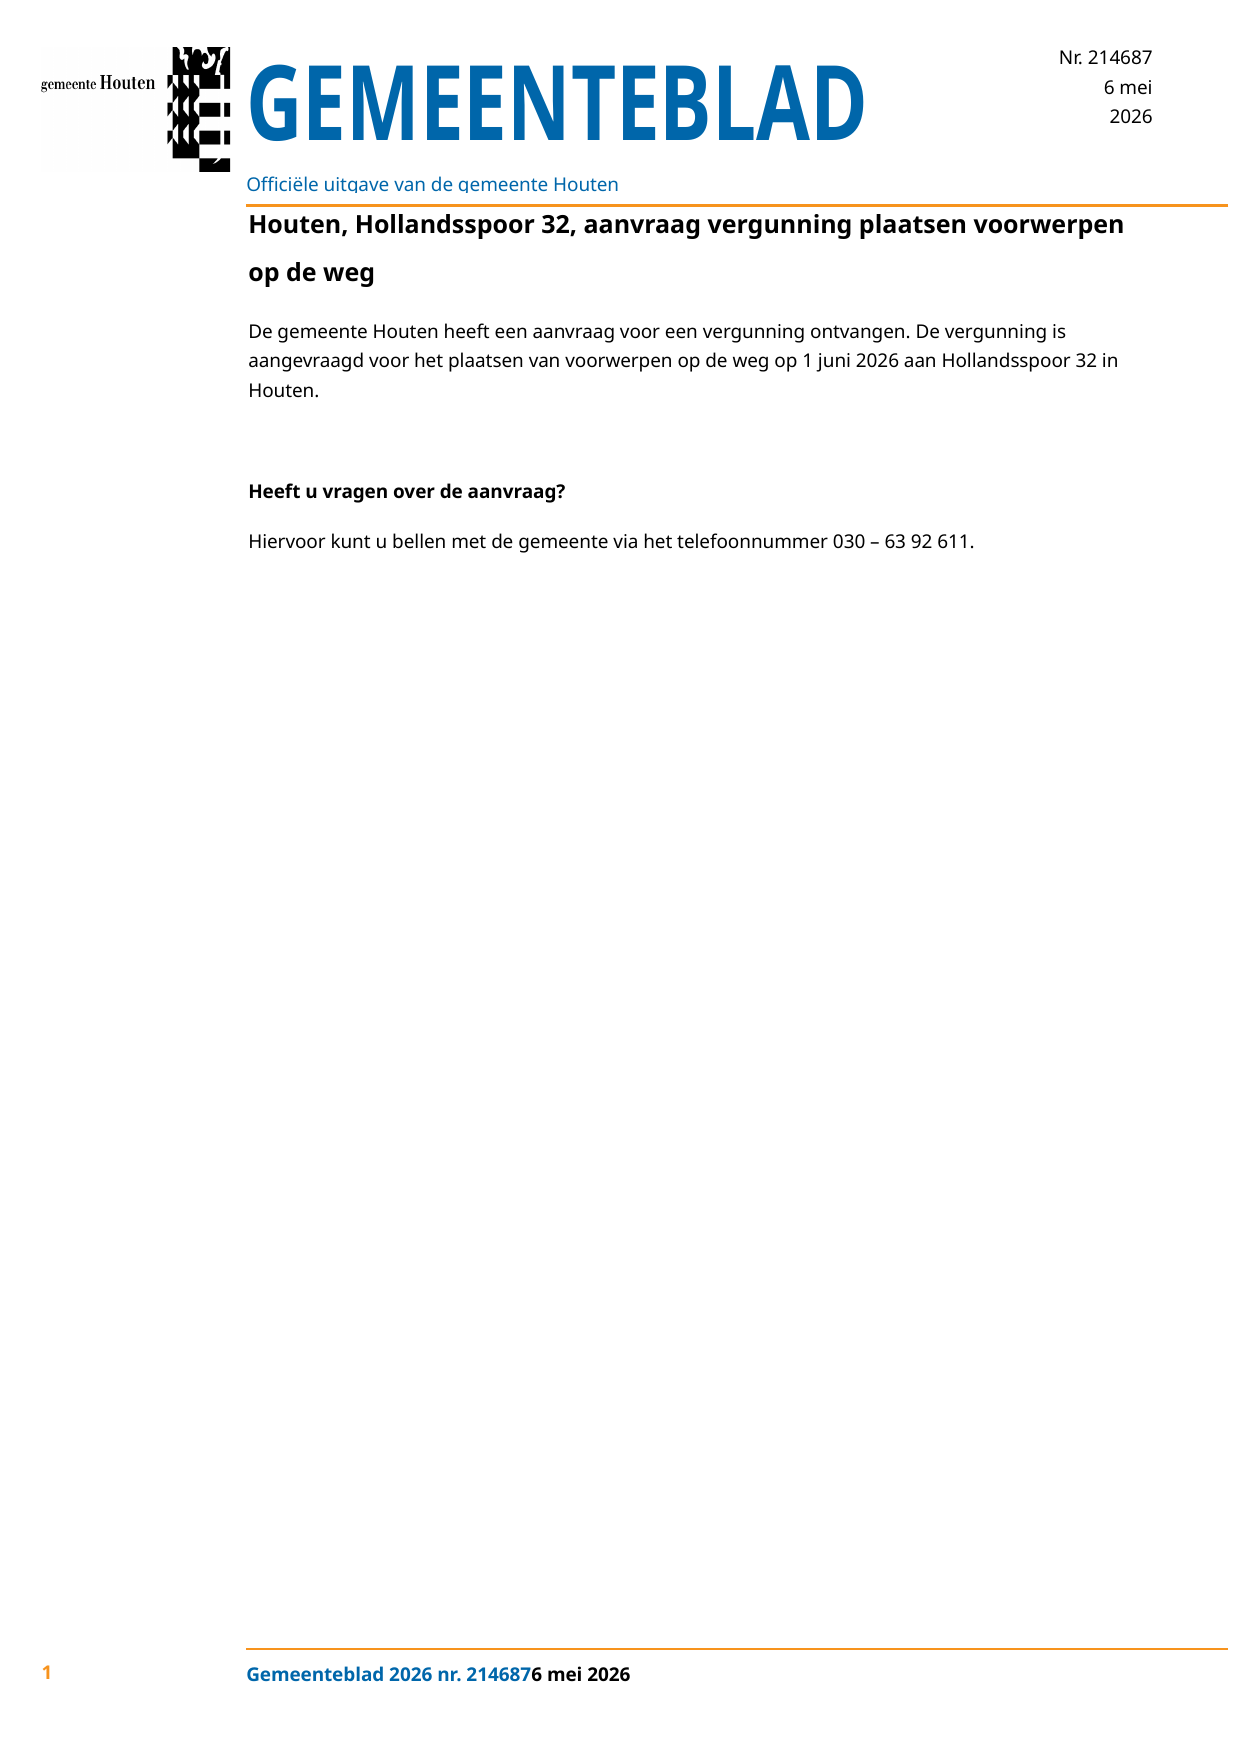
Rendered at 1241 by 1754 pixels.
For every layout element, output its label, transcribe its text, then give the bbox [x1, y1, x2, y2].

picture [41, 47, 231, 172]
text De gemeente Houten heeft een aanvraag voor een vergunning ontvangen. De vergunning is aangevraagd voor het plaatsen van voorwerpen op de weg op 1 juni 2026 aan Hollandsspoor 32 in Houten. [248, 318, 1152, 403]
text Heeft u vragen over de aanvraag? [248, 478, 1152, 504]
text Hiervoor kunt u bellen met de gemeente via het telefoonnummer 030 – 63 92 611. [248, 528, 1152, 554]
text Houten, Hollandsspoor 32, aanvraag vergunning plaatsen voorwerpen op de weg [248, 207, 1152, 288]
